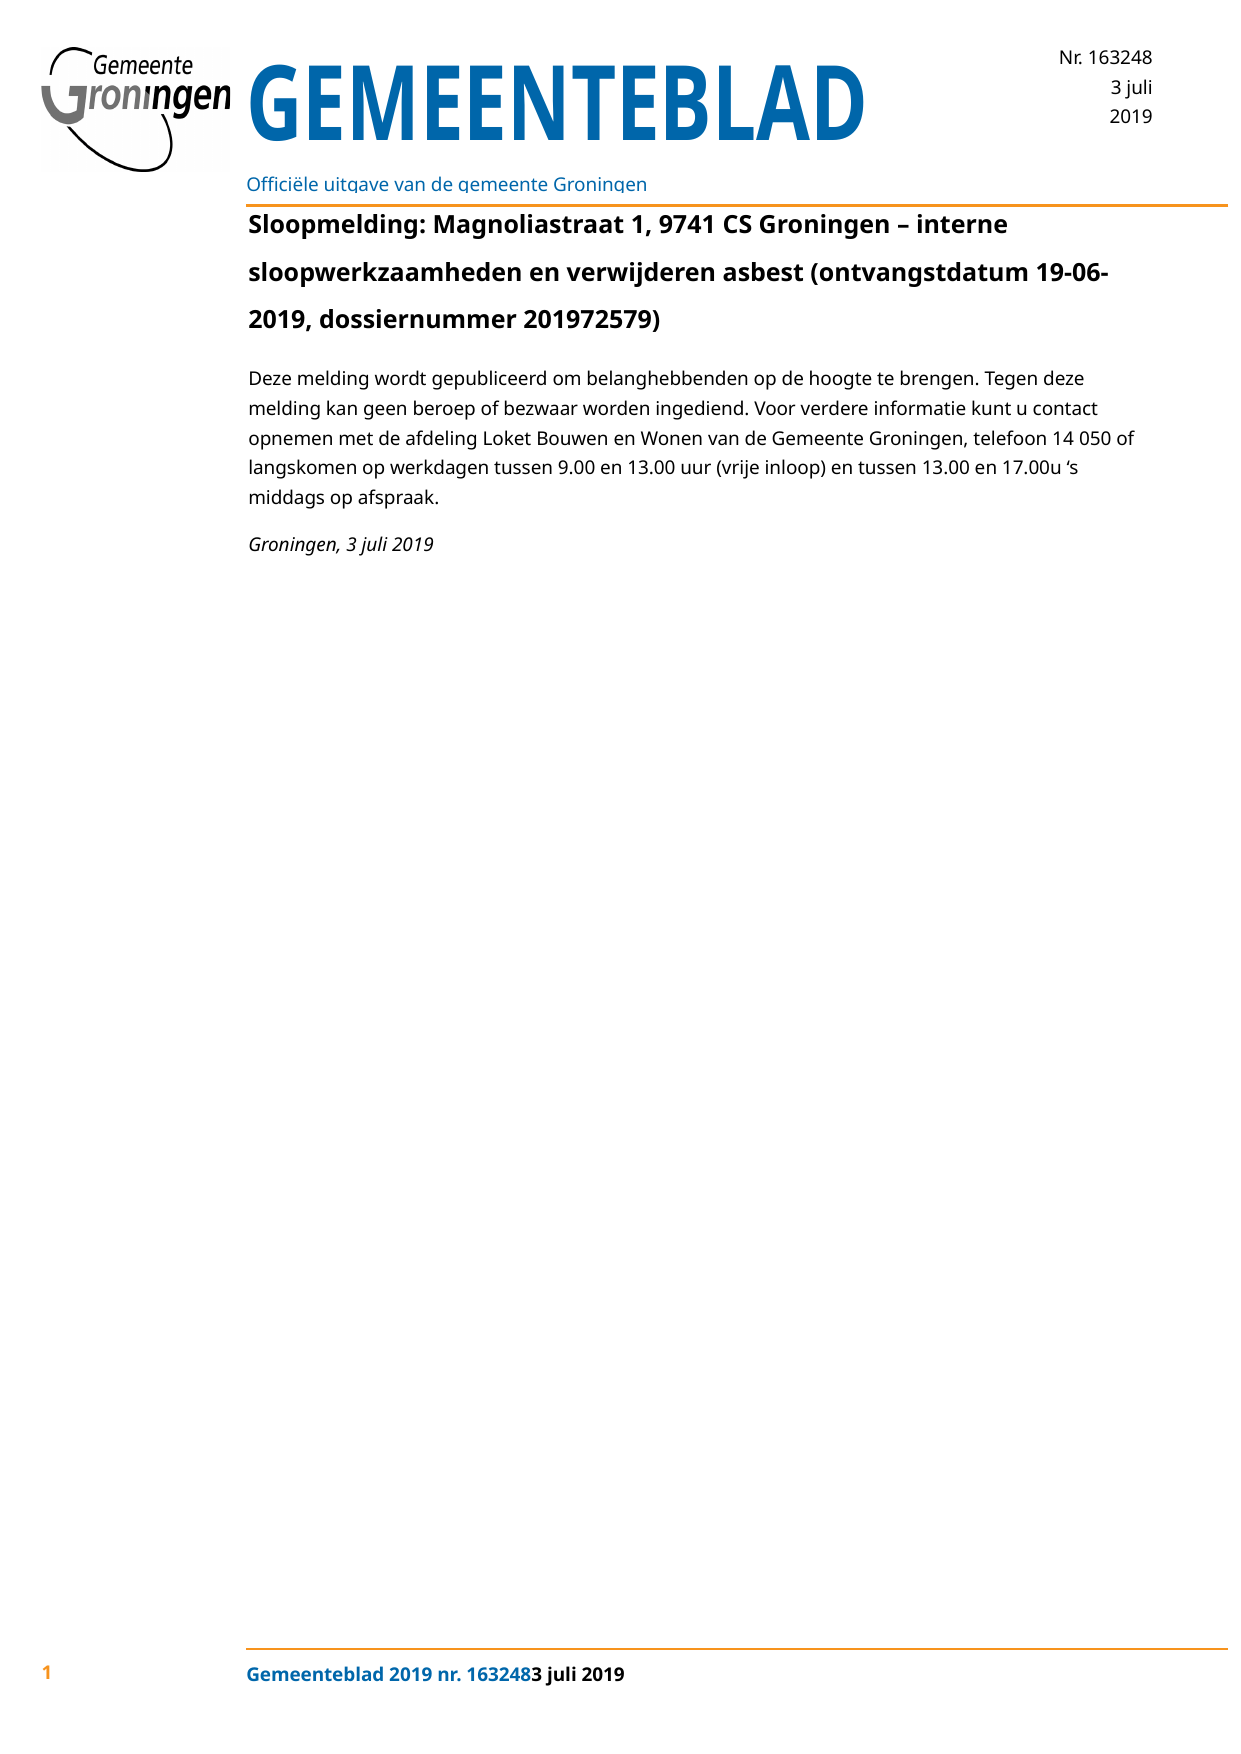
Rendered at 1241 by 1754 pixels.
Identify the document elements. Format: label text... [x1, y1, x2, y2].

text Groningen, 3 juli 2019 [248, 532, 1152, 557]
text Sloopmelding: Magnoliastraat 1, 9741 CS Groningen – interne sloopwerkzaamheden en verwijderen asbest (ontvangstdatum 19-06-2019, dossiernummer 201972579) [248, 207, 1152, 336]
picture [41, 47, 231, 172]
text Deze melding wordt gepubliceerd om belanghebbenden op de hoogte te brengen. Tegen deze melding kan geen beroep of bezwaar worden ingediend. Voor verdere informatie kunt u contact opnemen met de afdeling Loket Bouwen en Wonen van de Gemeente Groningen, telefoon 14 050 of langskomen op werkdagen tussen 9.00 en 13.00 uur (vrije inloop) en tussen 13.00 en 17.00u ‘s middags op afspraak. [248, 366, 1152, 509]
